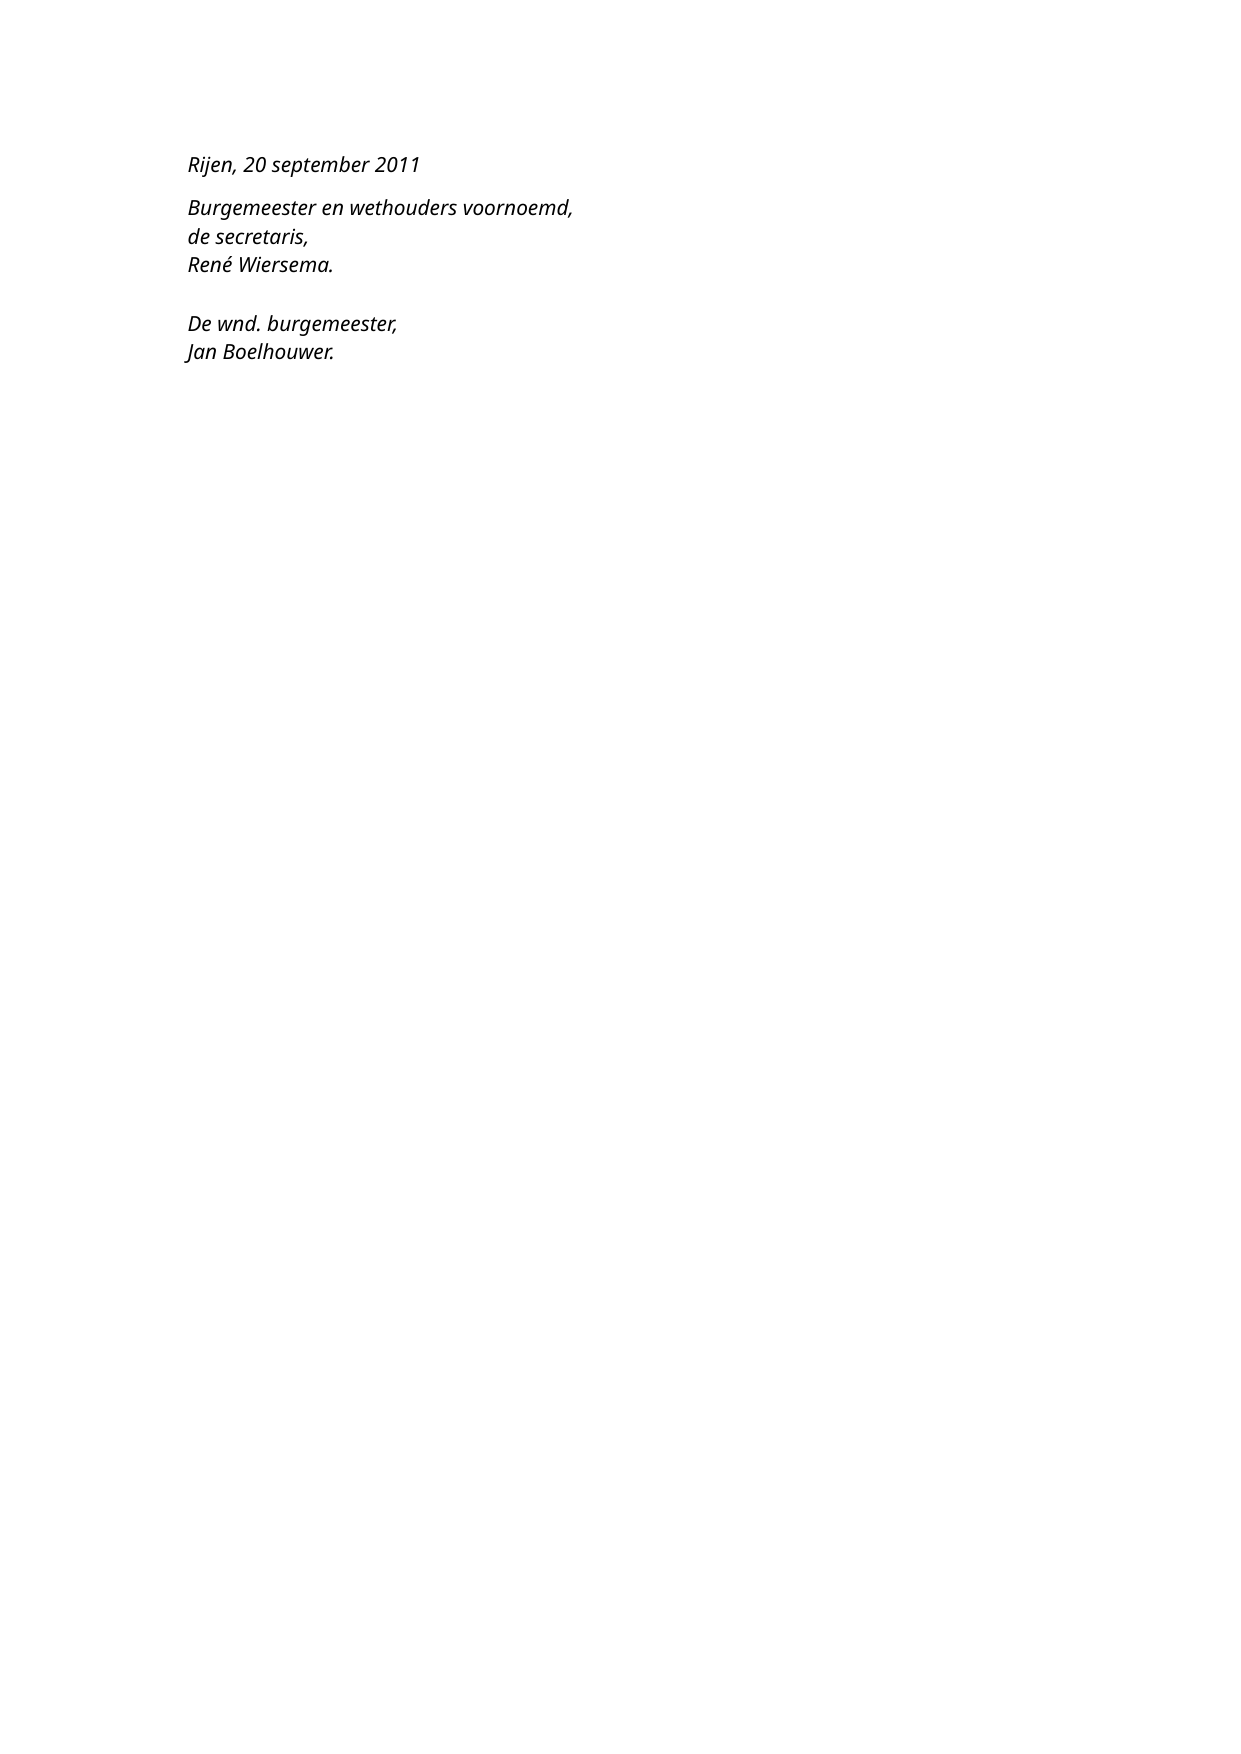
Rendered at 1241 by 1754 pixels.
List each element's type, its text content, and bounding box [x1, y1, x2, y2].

text Jan Boelhouwer. [187, 337, 1053, 366]
text de secretaris, [187, 222, 1053, 250]
text De wnd. burgemeester, [187, 309, 1053, 337]
text René Wiersema. [187, 250, 1053, 279]
text Burgemeester en wethouders voornoemd, [187, 193, 1053, 222]
text Rijen, 20 september 2011 [187, 150, 1053, 178]
